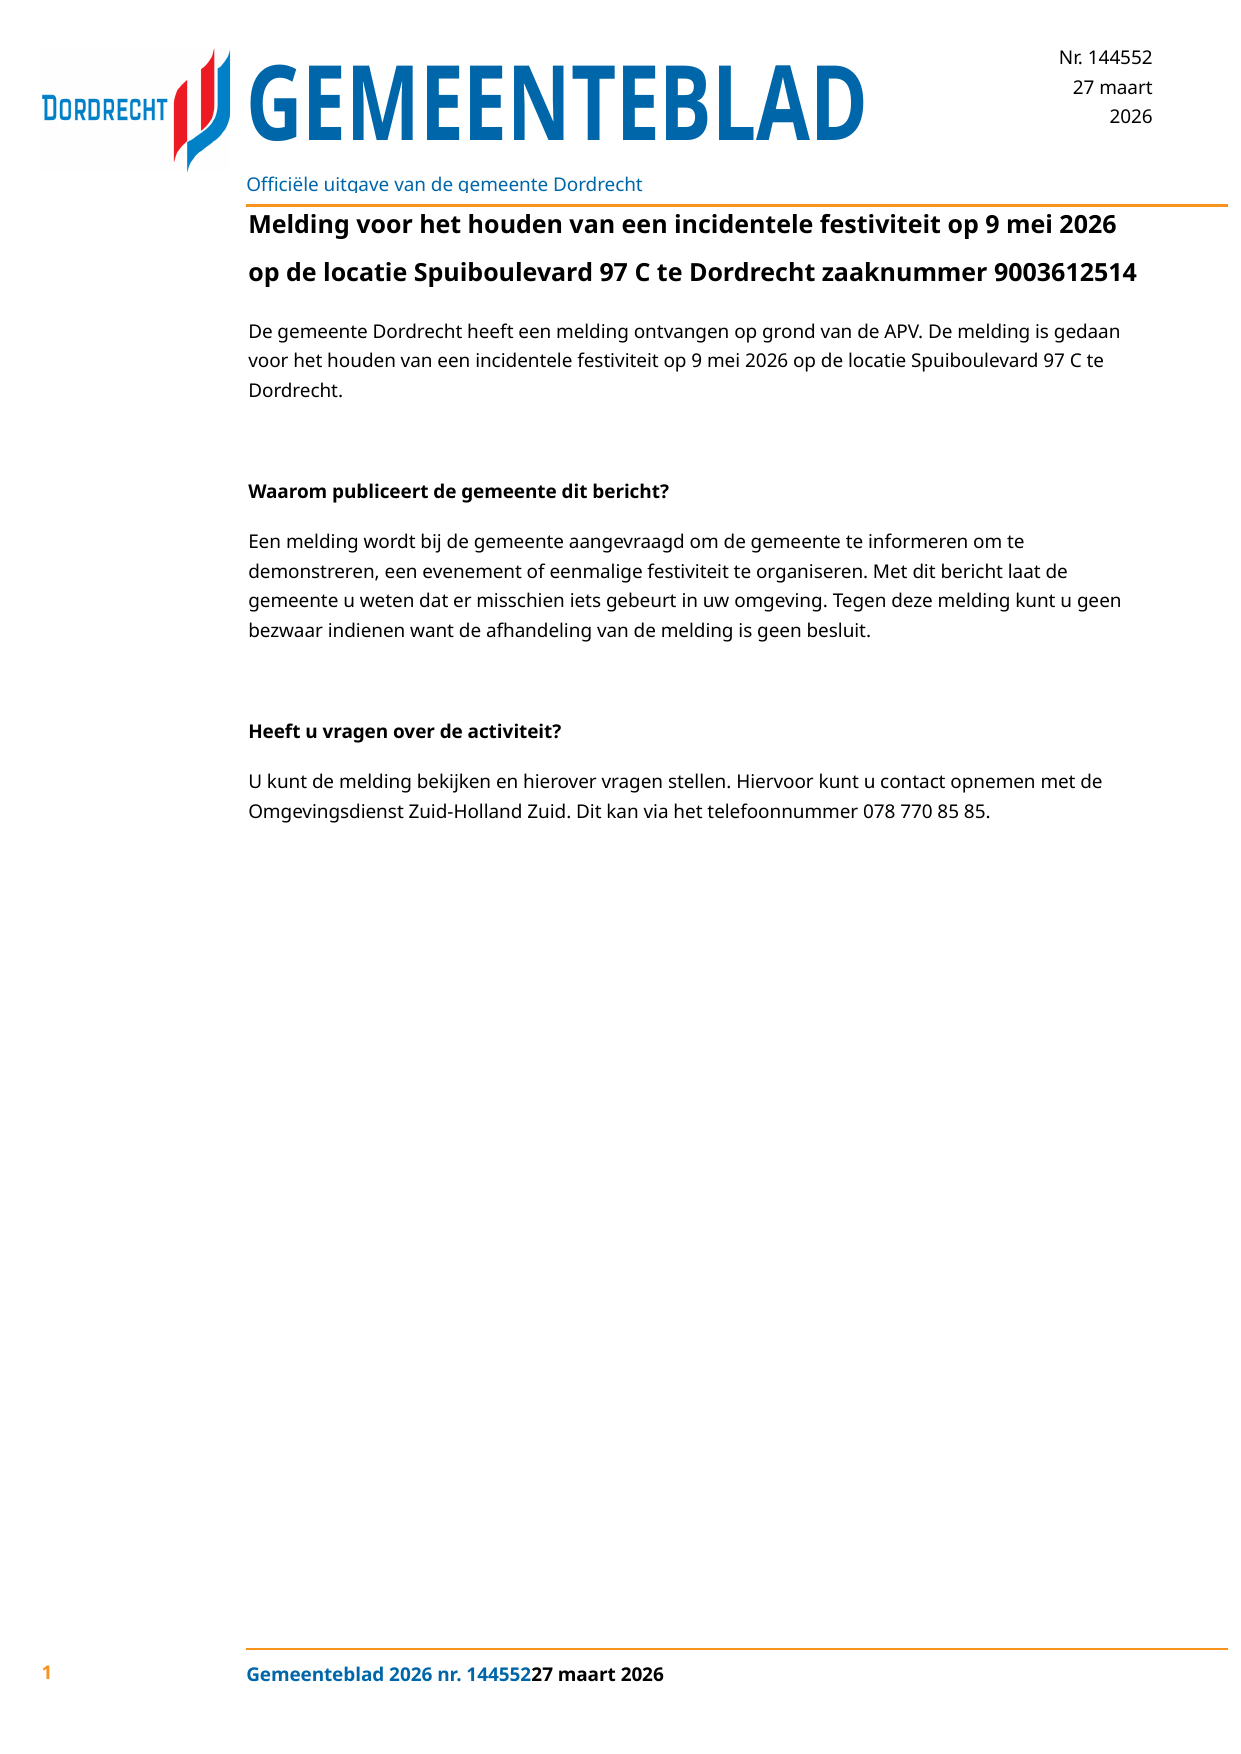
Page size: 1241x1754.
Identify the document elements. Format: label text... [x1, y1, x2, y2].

text Heeft u vragen over de activiteit? [248, 718, 1152, 744]
picture [41, 47, 231, 172]
text De gemeente Dordrecht heeft een melding ontvangen op grond van de APV. De melding is gedaan voor het houden van een incidentele festiviteit op 9 mei 2026 op de locatie Spuiboulevard 97 C te Dordrecht. [248, 318, 1152, 403]
text Een melding wordt bij de gemeente aangevraagd om de gemeente te informeren om te demonstreren, een evenement of eenmalige festiviteit te organiseren. Met dit bericht laat de gemeente u weten dat er misschien iets gebeurt in uw omgeving. Tegen deze melding kunt u geen bezwaar indienen want de afhandeling van de melding is geen besluit. [248, 528, 1152, 643]
text U kunt de melding bekijken en hierover vragen stellen. Hiervoor kunt u contact opnemen met de Omgevingsdienst Zuid-Holland Zuid. Dit kan via het telefoonnummer 078 770 85 85. [248, 768, 1152, 824]
text Melding voor het houden van een incidentele festiviteit op 9 mei 2026 op de locatie Spuiboulevard 97 C te Dordrecht zaaknummer 9003612514 [248, 207, 1152, 288]
text Waarom publiceert de gemeente dit bericht? [248, 478, 1152, 504]
